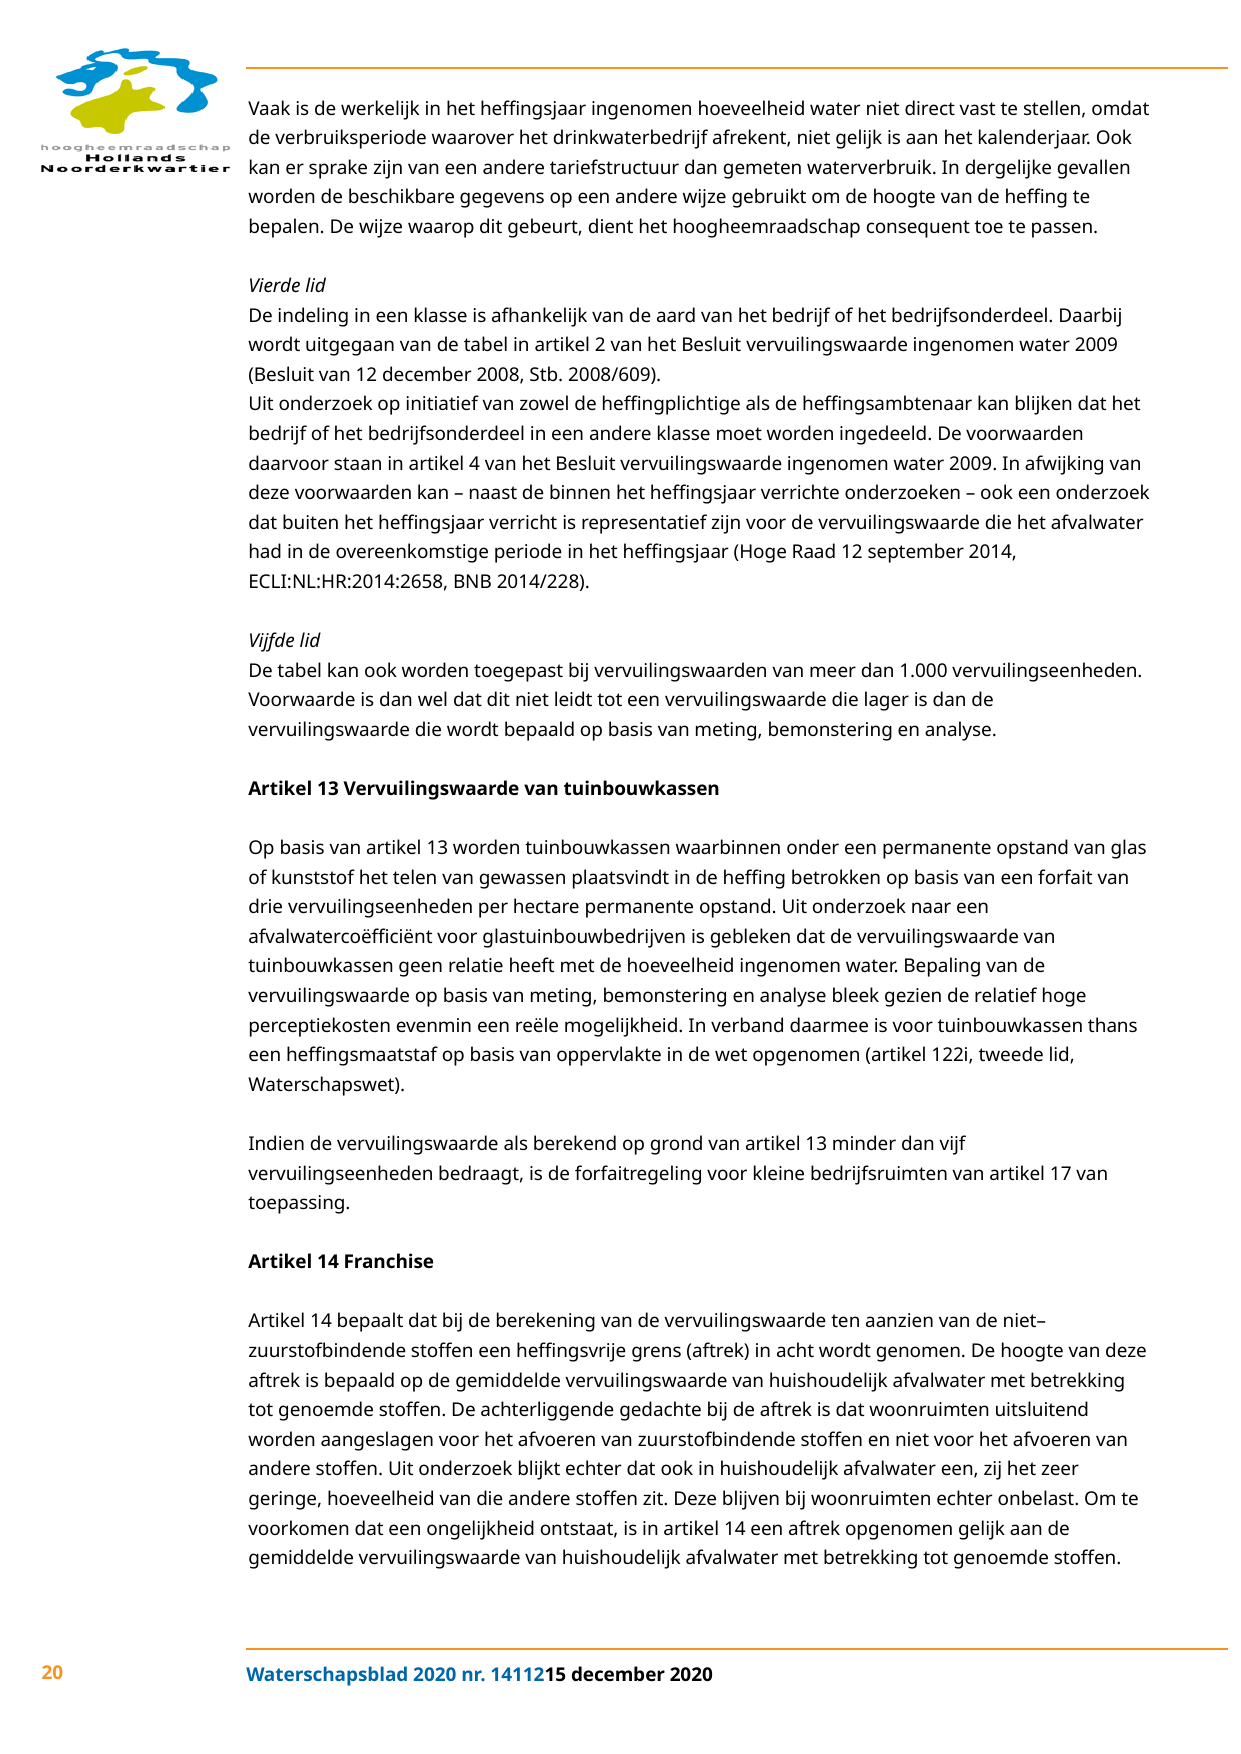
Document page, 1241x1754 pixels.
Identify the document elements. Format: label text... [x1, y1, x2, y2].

text Vijfde lid [248, 627, 1152, 653]
text Uit onderzoek op initiatief van zowel de heffingplichtige als de heffingsambtenaar kan blijken dat het bedrijf of het bedrijfsonderdeel in een andere klasse moet worden ingedeeld. De voorwaarden daarvoor staan in artikel 4 van het Besluit vervuilingswaarde ingenomen water 2009. In afwijking van deze voorwaarden kan – naast de binnen het heffingsjaar verrichte onderzoeken – ook een onderzoek dat buiten het heffingsjaar verricht is representatief zijn voor de vervuilingswaarde die het afvalwater had in de overeenkomstige periode in het heffingsjaar (Hoge Raad 12 september 2014, ECLI:NL:HR:2014:2658, BNB 2014/228). [248, 391, 1152, 594]
text De indeling in een klasse is afhankelijk van de aard van het bedrijf of het bedrijfsonderdeel. Daarbij wordt uitgegaan van de tabel in artikel 2 van het Besluit vervuilingswaarde ingenomen water 2009 (Besluit van 12 december 2008, Stb. 2008/609). [248, 302, 1152, 387]
text Indien de vervuilingswaarde als berekend op grond van artikel 13 minder dan vijf vervuilingseenheden bedraagt, is de forfaitregeling voor kleine bedrijfsruimten van artikel 17 van toepassing. [248, 1130, 1152, 1215]
text Vaak is de werkelijk in het heffingsjaar ingenomen hoeveelheid water niet direct vast te stellen, omdat de verbruiksperiode waarover het drinkwaterbedrijf afrekent, niet gelijk is aan het kalenderjaar. Ook kan er sprake zijn van een andere tariefstructuur dan gemeten waterverbruik. In dergelijke gevallen worden de beschikbare gegevens op een andere wijze gebruikt om de hoogte van de heffing te bepalen. De wijze waarop dit gebeurt, dient het hoogheemraadschap consequent toe te passen. [248, 95, 1152, 239]
picture [41, 47, 231, 172]
text Artikel 14 bepaalt dat bij de berekening van de vervuilingswaarde ten aanzien van de niet–zuurstofbindende stoffen een heffingsvrije grens (aftrek) in acht wordt genomen. De hoogte van deze aftrek is bepaald op de gemiddelde vervuilingswaarde van huishoudelijk afvalwater met betrekking tot genoemde stoffen. De achterliggende gedachte bij de aftrek is dat woonruimten uitsluitend worden aangeslagen voor het afvoeren van zuurstofbindende stoffen en niet voor het afvoeren van andere stoffen. Uit onderzoek blijkt echter dat ook in huishoudelijk afvalwater een, zij het zeer geringe, hoeveelheid van die andere stoffen zit. Deze blijven bij woonruimten echter onbelast. Om te voorkomen dat een ongelijkheid ontstaat, is in artikel 14 een aftrek opgenomen gelijk aan de gemiddelde vervuilingswaarde van huishoudelijk afvalwater met betrekking tot genoemde stoffen. [248, 1308, 1152, 1570]
text Vierde lid [248, 272, 1152, 298]
text Op basis van artikel 13 worden tuinbouwkassen waarbinnen onder een permanente opstand van glas of kunststof het telen van gewassen plaatsvindt in de heffing betrokken op basis van een forfait van drie vervuilingseenheden per hectare permanente opstand. Uit onderzoek naar een afvalwatercoëfficiënt voor glastuinbouwbedrijven is gebleken dat de vervuilingswaarde van tuinbouwkassen geen relatie heeft met de hoeveelheid ingenomen water. Bepaling van de vervuilingswaarde op basis van meting, bemonstering en analyse bleek gezien de relatief hoge perceptiekosten evenmin een reële mogelijkheid. In verband daarmee is voor tuinbouwkassen thans een heffingsmaatstaf op basis van oppervlakte in de wet opgenomen (artikel 122i, tweede lid, Waterschapswet). [248, 834, 1152, 1097]
text Artikel 14 Franchise [248, 1248, 1152, 1274]
text De tabel kan ook worden toegepast bij vervuilingswaarden van meer dan 1.000 vervuilingseenheden. Voorwaarde is dan wel dat dit niet leidt tot een vervuilingswaarde die lager is dan de vervuilingswaarde die wordt bepaald op basis van meting, bemonstering en analyse. [248, 657, 1152, 742]
text Artikel 13 Vervuilingswaarde van tuinbouwkassen [248, 775, 1152, 801]
